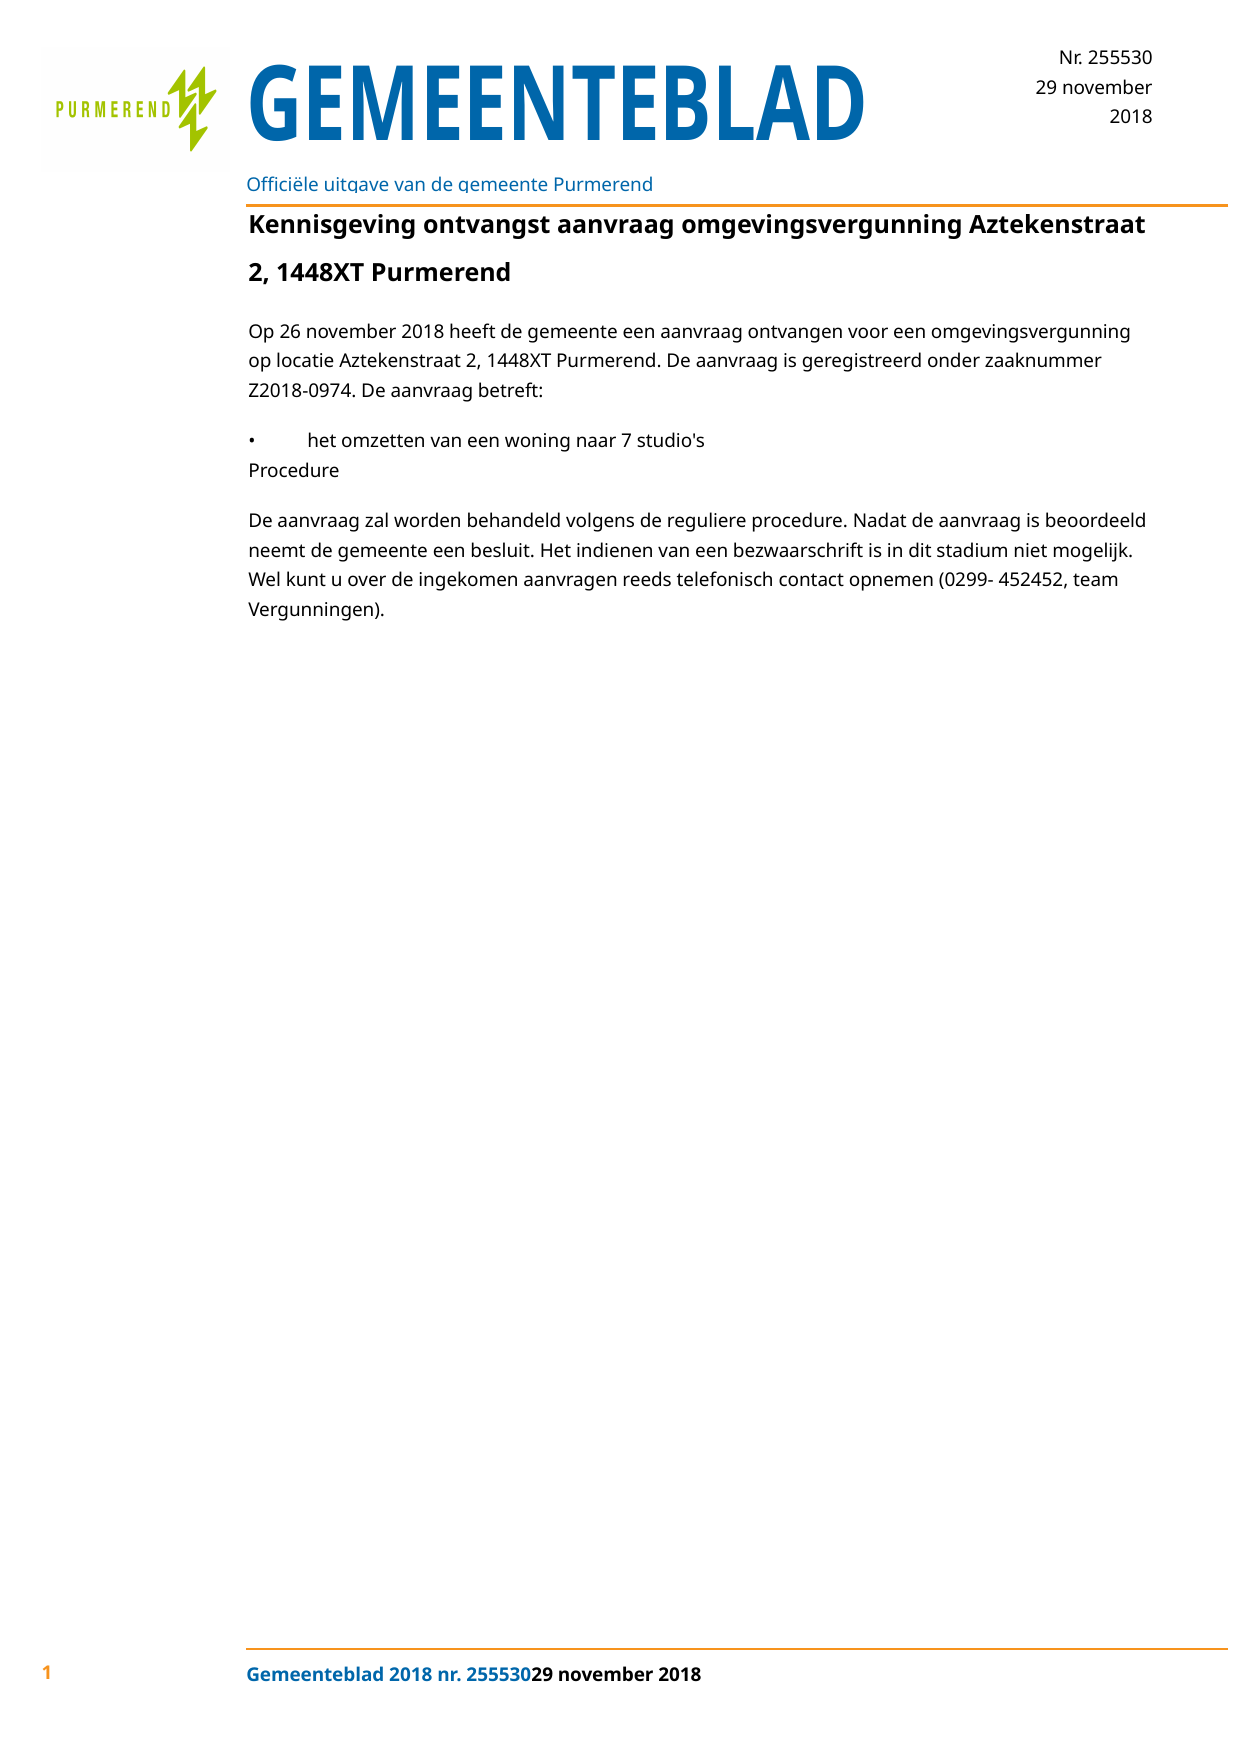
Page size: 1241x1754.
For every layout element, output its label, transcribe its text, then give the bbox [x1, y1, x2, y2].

text Kennisgeving ontvangst aanvraag omgevingsvergunning Aztekenstraat 2, 1448XT Purmerend [248, 207, 1152, 288]
picture [41, 47, 231, 172]
text De aanvraag zal worden behandeld volgens de reguliere procedure. Nadat de aanvraag is beoordeeld neemt de gemeente een besluit. Het indienen van een bezwaarschrift is in dit stadium niet mogelijk. Wel kunt u over de ingekomen aanvragen reeds telefonisch contact opnemen (0299- 452452, team Vergunningen). [248, 507, 1152, 622]
text Op 26 november 2018 heeft de gemeente een aanvraag ontvangen voor een omgevingsvergunning op locatie Aztekenstraat 2, 1448XT Purmerend. De aanvraag is geregistreerd onder zaaknummer Z2018-0974. De aanvraag betreft: [248, 318, 1152, 403]
list het omzetten van een woning naar 7 studio's [248, 427, 1152, 453]
text Procedure [248, 457, 1152, 483]
